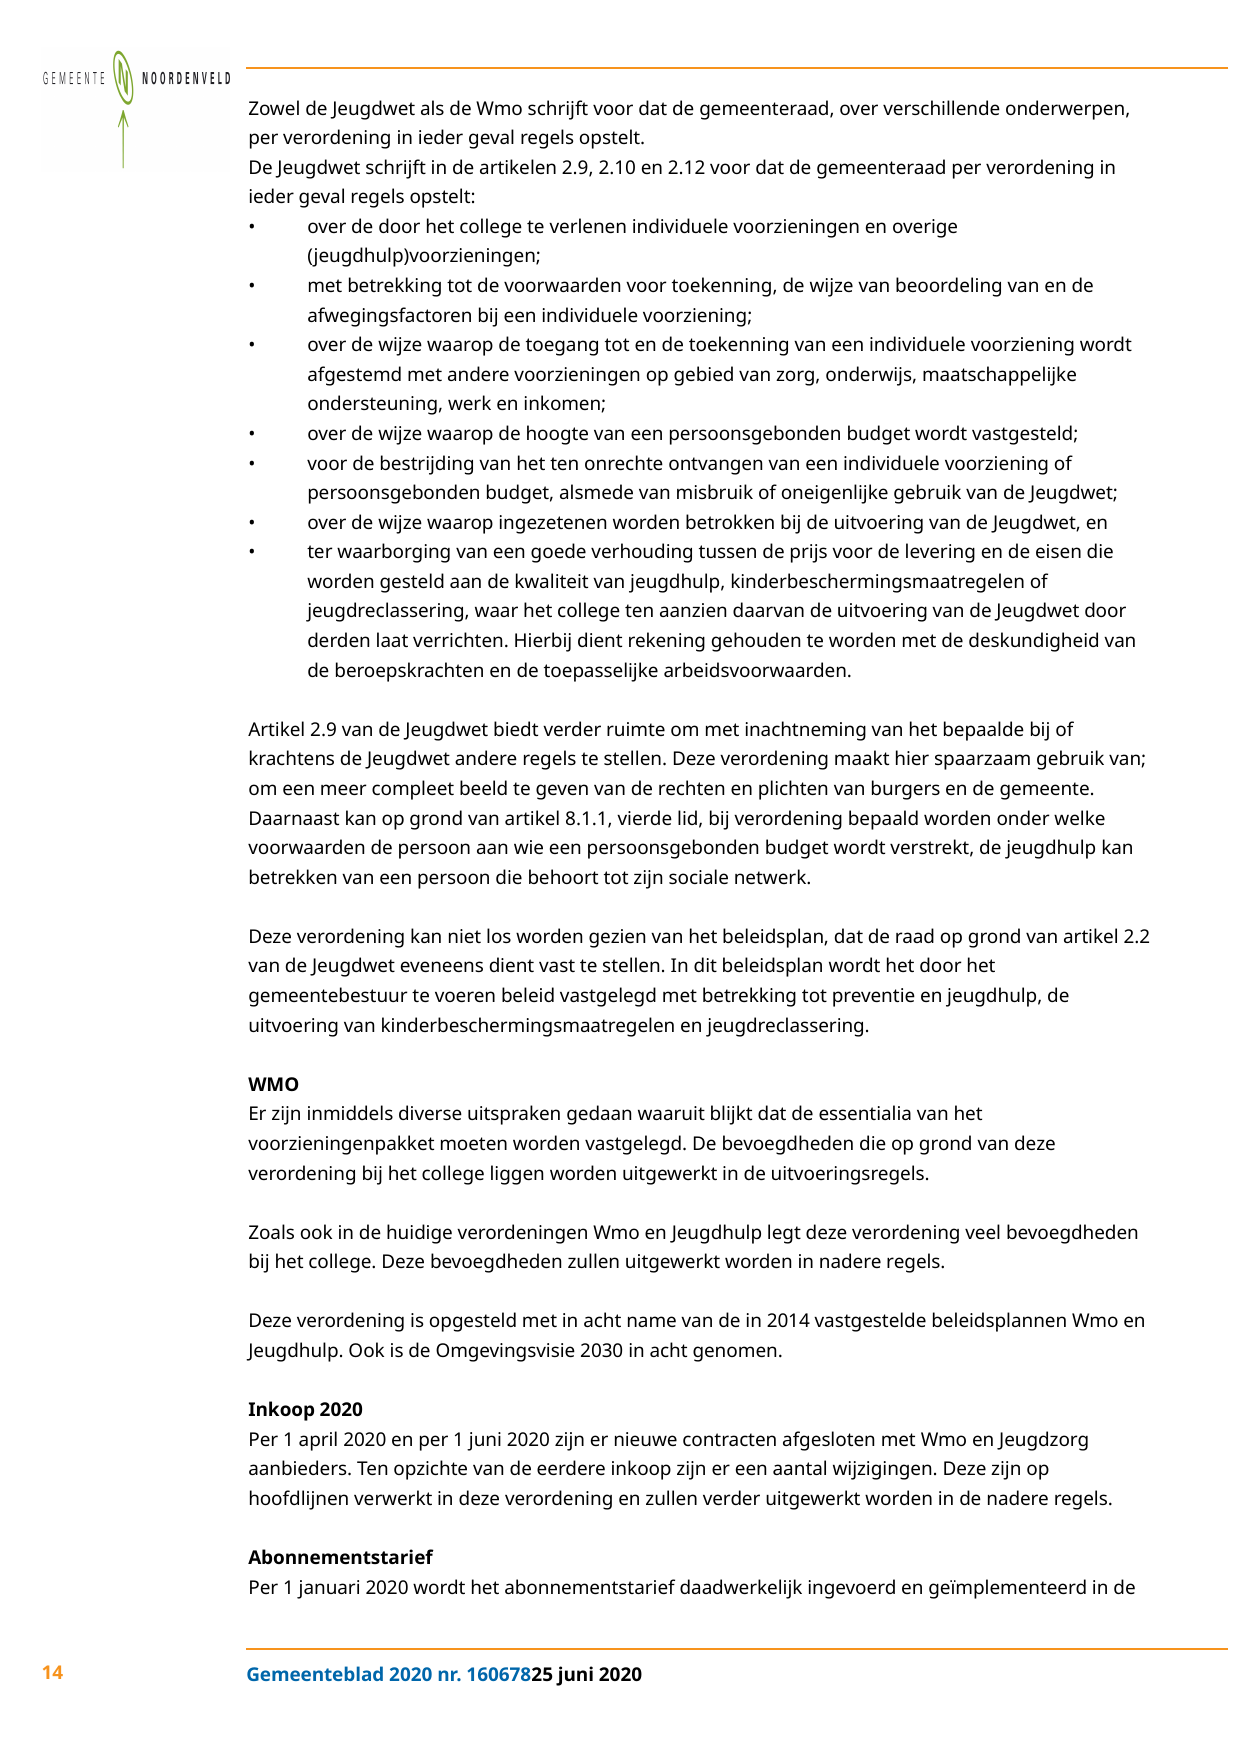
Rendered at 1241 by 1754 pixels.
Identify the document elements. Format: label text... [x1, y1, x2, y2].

text Per 1 januari 2020 wordt het abonnementstarief daadwerkelijk ingevoerd en geïmplementeerd in de [248, 1574, 1152, 1600]
text Per 1 april 2020 en per 1 juni 2020 zijn er nieuwe contracten afgesloten met Wmo en Jeugdzorg aanbieders. Ten opzichte van de eerdere inkoop zijn er een aantal wijzigingen. Deze zijn op hoofdlijnen verwerkt in deze verordening en zullen verder uitgewerkt worden in de nadere regels. [248, 1426, 1152, 1511]
list met betrekking tot de voorwaarden voor toekenning, de wijze van beoordeling van en de afwegingsfactoren bij een individuele voorziening; [248, 272, 1152, 328]
list over de wijze waarop de hoogte van een persoonsgebonden budget wordt vastgesteld; [248, 420, 1152, 446]
text Inkoop 2020 [248, 1396, 1152, 1422]
text De Jeugdwet schrijft in de artikelen 2.9, 2.10 en 2.12 voor dat de gemeenteraad per verordening in ieder geval regels opstelt: [248, 154, 1152, 209]
list voor de bestrijding van het ten onrechte ontvangen van een individuele voorziening of persoonsgebonden budget, alsmede van misbruik of oneigenlijke gebruik van de Jeugdwet; [248, 450, 1152, 505]
list over de door het college te verlenen individuele voorzieningen en overige (jeugdhulp)voorzieningen; [248, 213, 1152, 268]
text Abonnementstarief [248, 1544, 1152, 1570]
list over de wijze waarop de toegang tot en de toekenning van een individuele voorziening wordt afgestemd met andere voorzieningen op gebied van zorg, onderwijs, maatschappelijke ondersteuning, werk en inkomen; [248, 331, 1152, 416]
text Artikel 2.9 van de Jeugdwet biedt verder ruimte om met inachtneming van het bepaalde bij of krachtens de Jeugdwet andere regels te stellen. Deze verordening maakt hier spaarzaam gebruik van; om een meer compleet beeld te geven van de rechten en plichten van burgers en de gemeente. Daarnaast kan op grond van artikel 8.1.1, vierde lid, bij verordening bepaald worden onder welke voorwaarden de persoon aan wie een persoonsgebonden budget wordt verstrekt, de jeugdhulp kan betrekken van een persoon die behoort tot zijn sociale netwerk. [248, 716, 1152, 890]
text WMO [248, 1071, 1152, 1097]
list ter waarborging van een goede verhouding tussen de prijs voor de levering en de eisen die worden gesteld aan de kwaliteit van jeugdhulp, kinderbeschermingsmaatregelen of jeugdreclassering, waar het college ten aanzien daarvan de uitvoering van de Jeugdwet door derden laat verrichten. Hierbij dient rekening gehouden te worden met de deskundigheid van de beroepskrachten en de toepasselijke arbeidsvoorwaarden. [248, 538, 1152, 683]
text Zowel de Jeugdwet als de Wmo schrijft voor dat de gemeenteraad, over verschillende onderwerpen, per verordening in ieder geval regels opstelt. [248, 95, 1152, 150]
picture [41, 47, 231, 172]
text Deze verordening kan niet los worden gezien van het beleidsplan, dat de raad op grond van artikel 2.2 van de Jeugdwet eveneens dient vast te stellen. In dit beleidsplan wordt het door het gemeentebestuur te voeren beleid vastgelegd met betrekking tot preventie en jeugdhulp, de uitvoering van kinderbeschermingsmaatregelen en jeugdreclassering. [248, 923, 1152, 1038]
text Er zijn inmiddels diverse uitspraken gedaan waaruit blijkt dat de essentialia van het voorzieningenpakket moeten worden vastgelegd. De bevoegdheden die op grond van deze verordening bij het college liggen worden uitgewerkt in de uitvoeringsregels. [248, 1101, 1152, 1186]
text Zoals ook in de huidige verordeningen Wmo en Jeugdhulp legt deze verordening veel bevoegdheden bij het college. Deze bevoegdheden zullen uitgewerkt worden in nadere regels. [248, 1219, 1152, 1274]
list over de wijze waarop ingezetenen worden betrokken bij de uitvoering van de Jeugdwet, en [248, 509, 1152, 535]
text Deze verordening is opgesteld met in acht name van de in 2014 vastgestelde beleidsplannen Wmo en Jeugdhulp. Ook is de Omgevingsvisie 2030 in acht genomen. [248, 1308, 1152, 1363]
